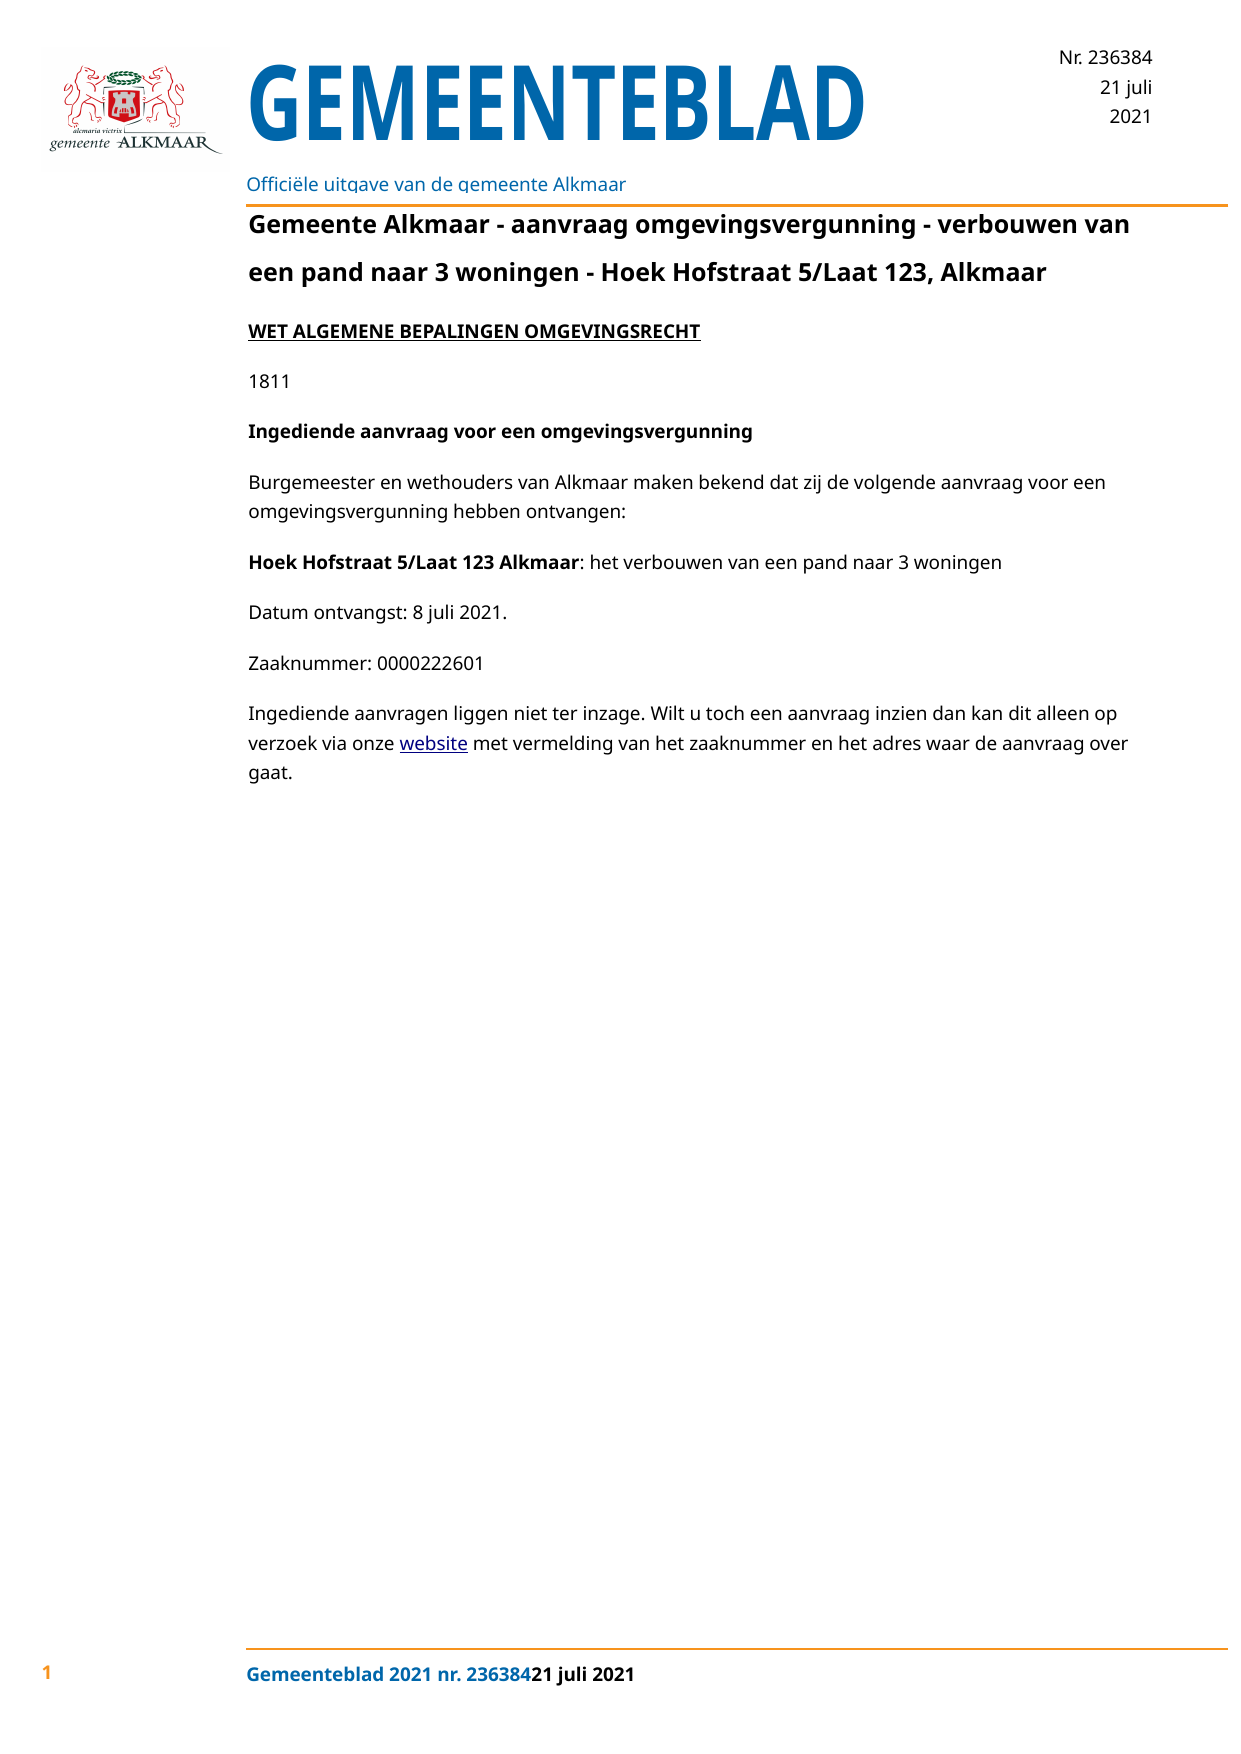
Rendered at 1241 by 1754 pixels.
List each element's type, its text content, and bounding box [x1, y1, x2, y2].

text WET ALGEMENE BEPALINGEN OMGEVINGSRECHT [248, 318, 1152, 344]
text Zaaknummer: 0000222601 [248, 650, 1152, 676]
text Datum ontvangst: 8 juli 2021. [248, 599, 1152, 625]
text Ingediende aanvragen liggen niet ter inzage. Wilt u toch een aanvraag inzien dan kan dit alleen op verzoek via onze website met vermelding van het zaaknummer en het adres waar de aanvraag over gaat. [248, 700, 1152, 785]
text Hoek Hofstraat 5/Laat 123 Alkmaar: het verbouwen van een pand naar 3 woningen [248, 549, 1152, 575]
picture [41, 47, 231, 172]
text 1811 [248, 368, 1152, 394]
text Gemeente Alkmaar - aanvraag omgevingsvergunning - verbouwen van een pand naar 3 woningen - Hoek Hofstraat 5/Laat 123, Alkmaar [248, 207, 1152, 288]
text Ingediende aanvraag voor een omgevingsvergunning [248, 419, 1152, 444]
text Burgemeester en wethouders van Alkmaar maken bekend dat zij de volgende aanvraag voor een omgevingsvergunning hebben ontvangen: [248, 469, 1152, 524]
